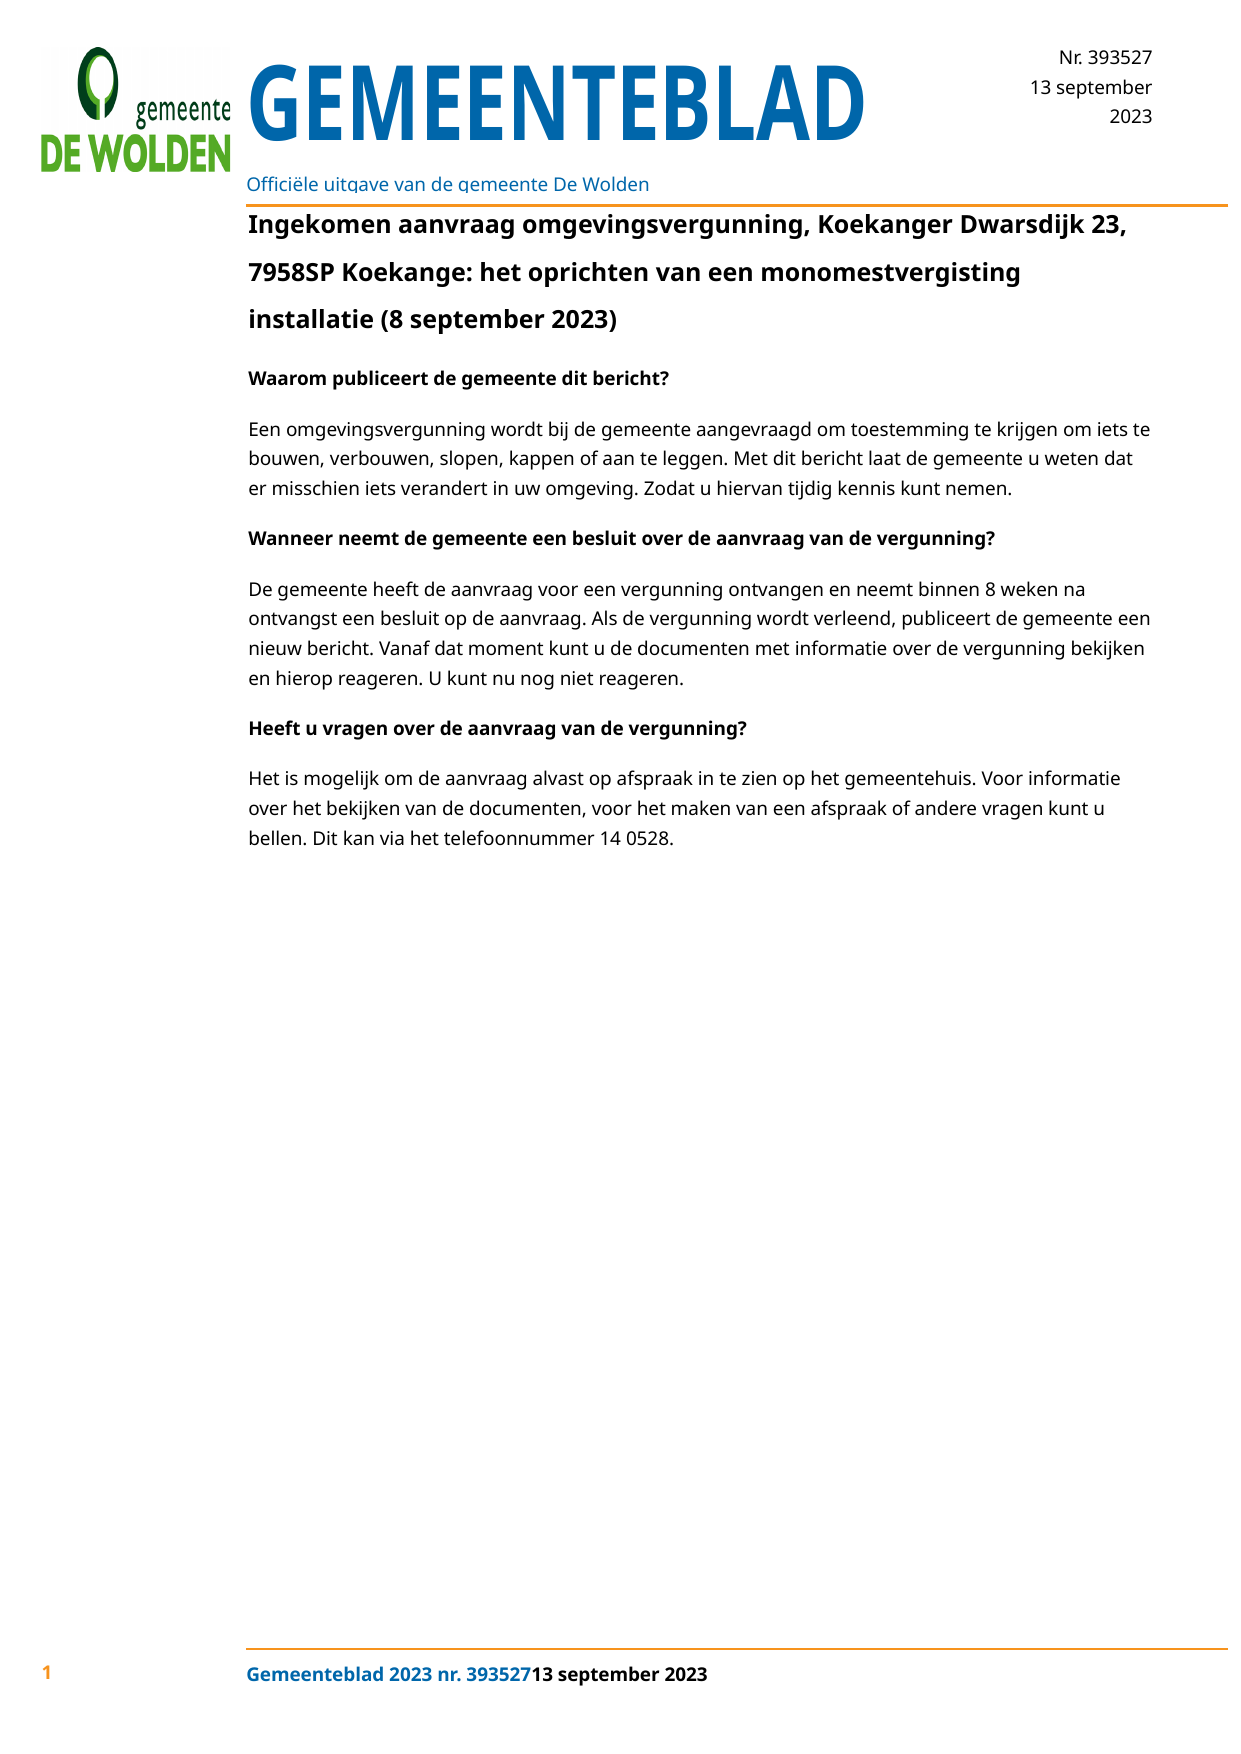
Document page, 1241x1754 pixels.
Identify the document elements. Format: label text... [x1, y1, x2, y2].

text Ingekomen aanvraag omgevingsvergunning, Koekanger Dwarsdijk 23, 7958SP Koekange: het oprichten van een monomestvergisting installatie (8 september 2023) [248, 207, 1152, 336]
text De gemeente heeft de aanvraag voor een vergunning ontvangen en neemt binnen 8 weken na ontvangst een besluit op de aanvraag. Als de vergunning wordt verleend, publiceert de gemeente een nieuw bericht. Vanaf dat moment kunt u de documenten met informatie over de vergunning bekijken en hierop reageren. U kunt nu nog niet reageren. [248, 576, 1152, 690]
picture [41, 47, 231, 172]
text Heeft u vragen over de aanvraag van de vergunning? [248, 715, 1152, 741]
text Het is mogelijk om de aanvraag alvast op afspraak in te zien op het gemeentehuis. Voor informatie over het bekijken van de documenten, voor het maken van een afspraak of andere vragen kunt u bellen. Dit kan via het telefoonnummer 14 0528. [248, 766, 1152, 850]
text Waarom publiceert de gemeente dit bericht? [248, 366, 1152, 391]
text Een omgevingsvergunning wordt bij de gemeente aangevraagd om toestemming te krijgen om iets te bouwen, verbouwen, slopen, kappen of aan te leggen. Met dit bericht laat de gemeente u weten dat er misschien iets verandert in uw omgeving. Zodat u hiervan tijdig kennis kunt nemen. [248, 416, 1152, 501]
text Wanneer neemt de gemeente een besluit over de aanvraag van de vergunning? [248, 526, 1152, 551]
